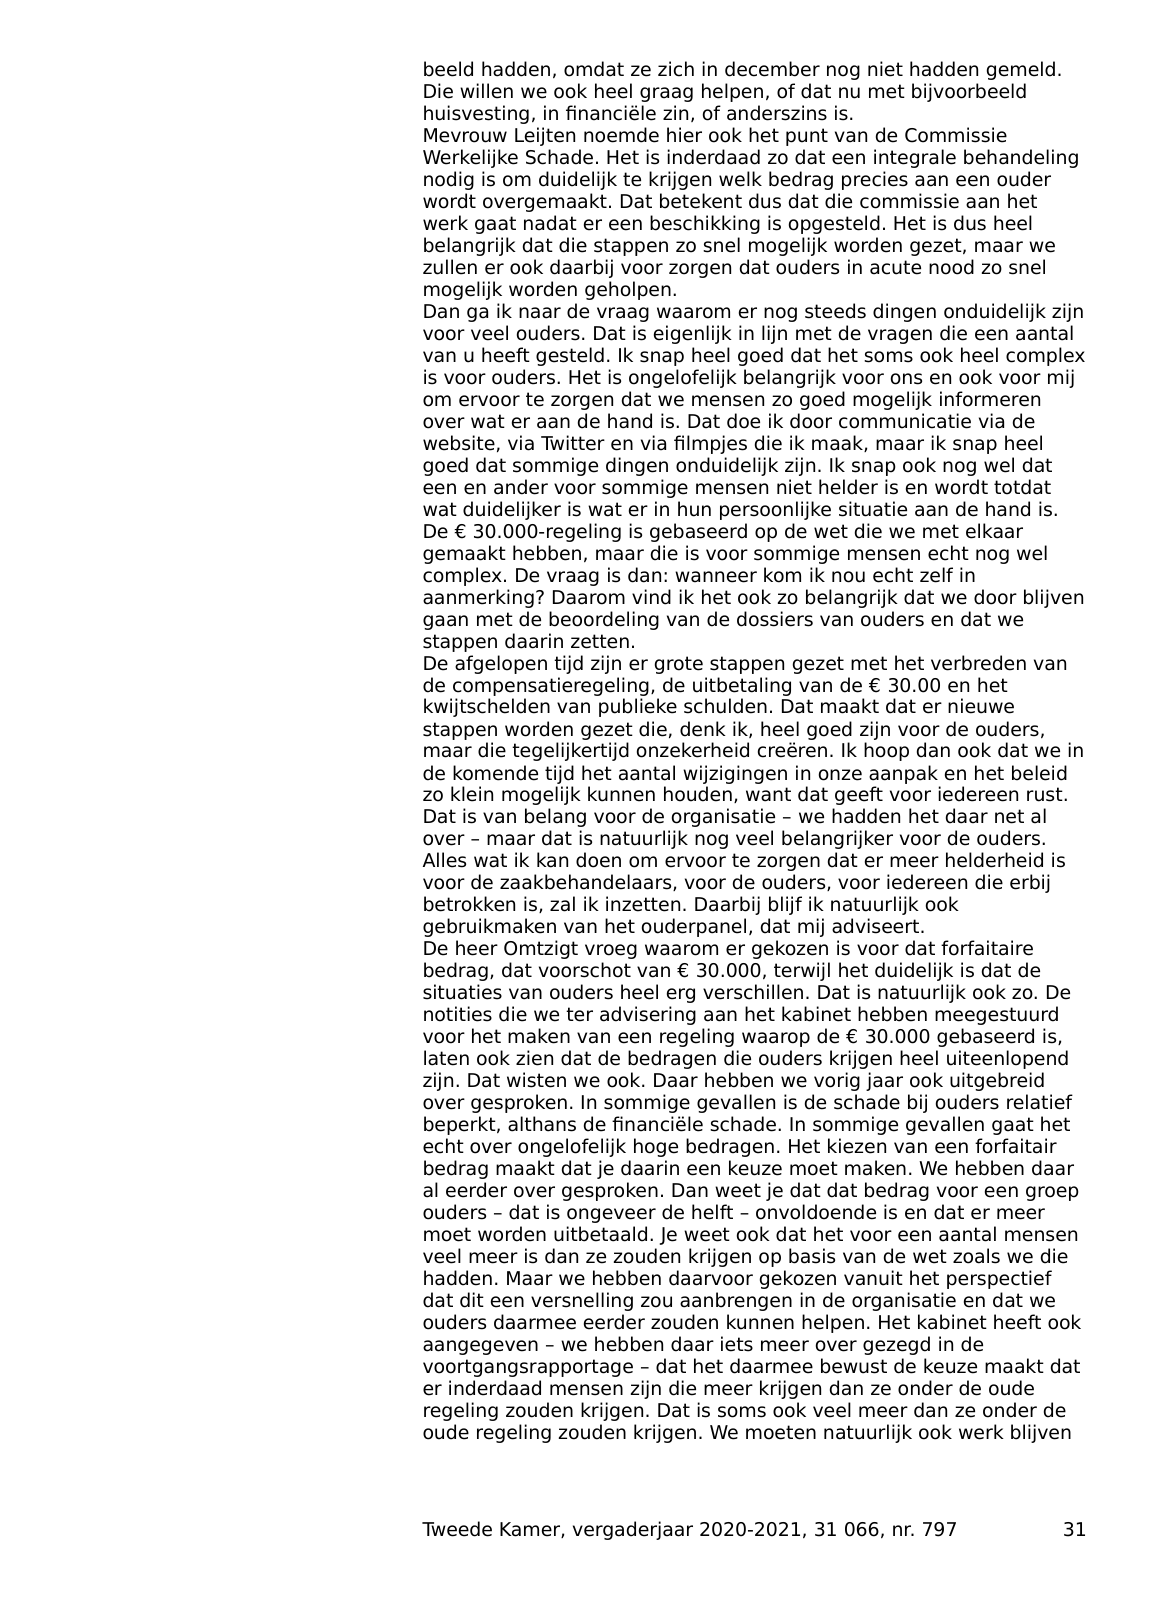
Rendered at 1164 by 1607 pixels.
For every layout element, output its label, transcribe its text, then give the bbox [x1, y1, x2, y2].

text De afgelopen tijd zijn er grote stappen gezet met het verbreden van de compensatieregeling, de uitbetaling van de € 30.00 en het kwijtschelden van publieke schulden. Dat maakt dat er nieuwe stappen worden gezet die, denk ik, heel goed zijn voor de ouders, maar die tegelijkertijd onzekerheid creëren. Ik hoop dan ook dat we in de komende tijd het aantal wijzigingen in onze aanpak en het beleid zo klein mogelijk kunnen houden, want dat geeft voor iedereen rust. Dat is van belang voor de organisatie – we hadden het daar net al over – maar dat is natuurlijk nog veel belangrijker voor de ouders. Alles wat ik kan doen om ervoor te zorgen dat er meer helderheid is voor de zaakbehandelaars, voor de ouders, voor iedereen die erbij betrokken is, zal ik inzetten. Daarbij blijf ik natuurlijk ook gebruikmaken van het ouderpanel, dat mij adviseert. [422, 652, 1087, 938]
text beeld hadden, omdat ze zich in december nog niet hadden gemeld. Die willen we ook heel graag helpen, of dat nu met bijvoorbeeld huisvesting, in financiële zin, of anderszins is. [422, 59, 1087, 125]
text Dan ga ik naar de vraag waarom er nog steeds dingen onduidelijk zijn voor veel ouders. Dat is eigenlijk in lijn met de vragen die een aantal van u heeft gesteld. Ik snap heel goed dat het soms ook heel complex is voor ouders. Het is ongelofelijk belangrijk voor ons en ook voor mij om ervoor te zorgen dat we mensen zo goed mogelijk informeren over wat er aan de hand is. Dat doe ik door communicatie via de website, via Twitter en via filmpjes die ik maak, maar ik snap heel goed dat sommige dingen onduidelijk zijn. Ik snap ook nog wel dat een en ander voor sommige mensen niet helder is en wordt totdat wat duidelijker is wat er in hun persoonlijke situatie aan de hand is. De € 30.000-regeling is gebaseerd op de wet die we met elkaar gemaakt hebben, maar die is voor sommige mensen echt nog wel complex. De vraag is dan: wanneer kom ik nou echt zelf in aanmerking? Daarom vind ik het ook zo belangrijk dat we door blijven gaan met de beoordeling van de dossiers van ouders en dat we stappen daarin zetten. [422, 301, 1087, 652]
text De heer Omtzigt vroeg waarom er gekozen is voor dat forfaitaire bedrag, dat voorschot van € 30.000, terwijl het duidelijk is dat de situaties van ouders heel erg verschillen. Dat is natuurlijk ook zo. De notities die we ter advisering aan het kabinet hebben meegestuurd voor het maken van een regeling waarop de € 30.000 gebaseerd is, laten ook zien dat de bedragen die ouders krijgen heel uiteenlopend zijn. Dat wisten we ook. Daar hebben we vorig jaar ook uitgebreid over gesproken. In sommige gevallen is de schade bij ouders relatief beperkt, althans de financiële schade. In sommige gevallen gaat het echt over ongelofelijk hoge bedragen. Het kiezen van een forfaitair bedrag maakt dat je daarin een keuze moet maken. We hebben daar al eerder over gesproken. Dan weet je dat dat bedrag voor een groep ouders – dat is ongeveer de helft – onvoldoende is en dat er meer moet worden uitbetaald. Je weet ook dat het voor een aantal mensen veel meer is dan ze zouden krijgen op basis van de wet zoals we die hadden. Maar we hebben daarvoor gekozen vanuit het perspectief dat dit een versnelling zou aanbrengen in de organisatie en dat we ouders daarmee eerder zouden kunnen helpen. Het kabinet heeft ook aangegeven – we hebben daar iets meer over gezegd in de voortgangsrapportage – dat het daarmee bewust de keuze maakt dat er inderdaad mensen zijn die meer krijgen dan ze onder de oude regeling zouden krijgen. Dat is soms ook veel meer dan ze onder de oude regeling zouden krijgen. We moeten natuurlijk ook werk blijven [422, 938, 1087, 1444]
text Mevrouw Leijten noemde hier ook het punt van de Commissie Werkelijke Schade. Het is inderdaad zo dat een integrale behandeling nodig is om duidelijk te krijgen welk bedrag precies aan een ouder wordt overgemaakt. Dat betekent dus dat die commissie aan het werk gaat nadat er een beschikking is opgesteld. Het is dus heel belangrijk dat die stappen zo snel mogelijk worden gezet, maar we zullen er ook daarbij voor zorgen dat ouders in acute nood zo snel mogelijk worden geholpen. [422, 125, 1087, 301]
